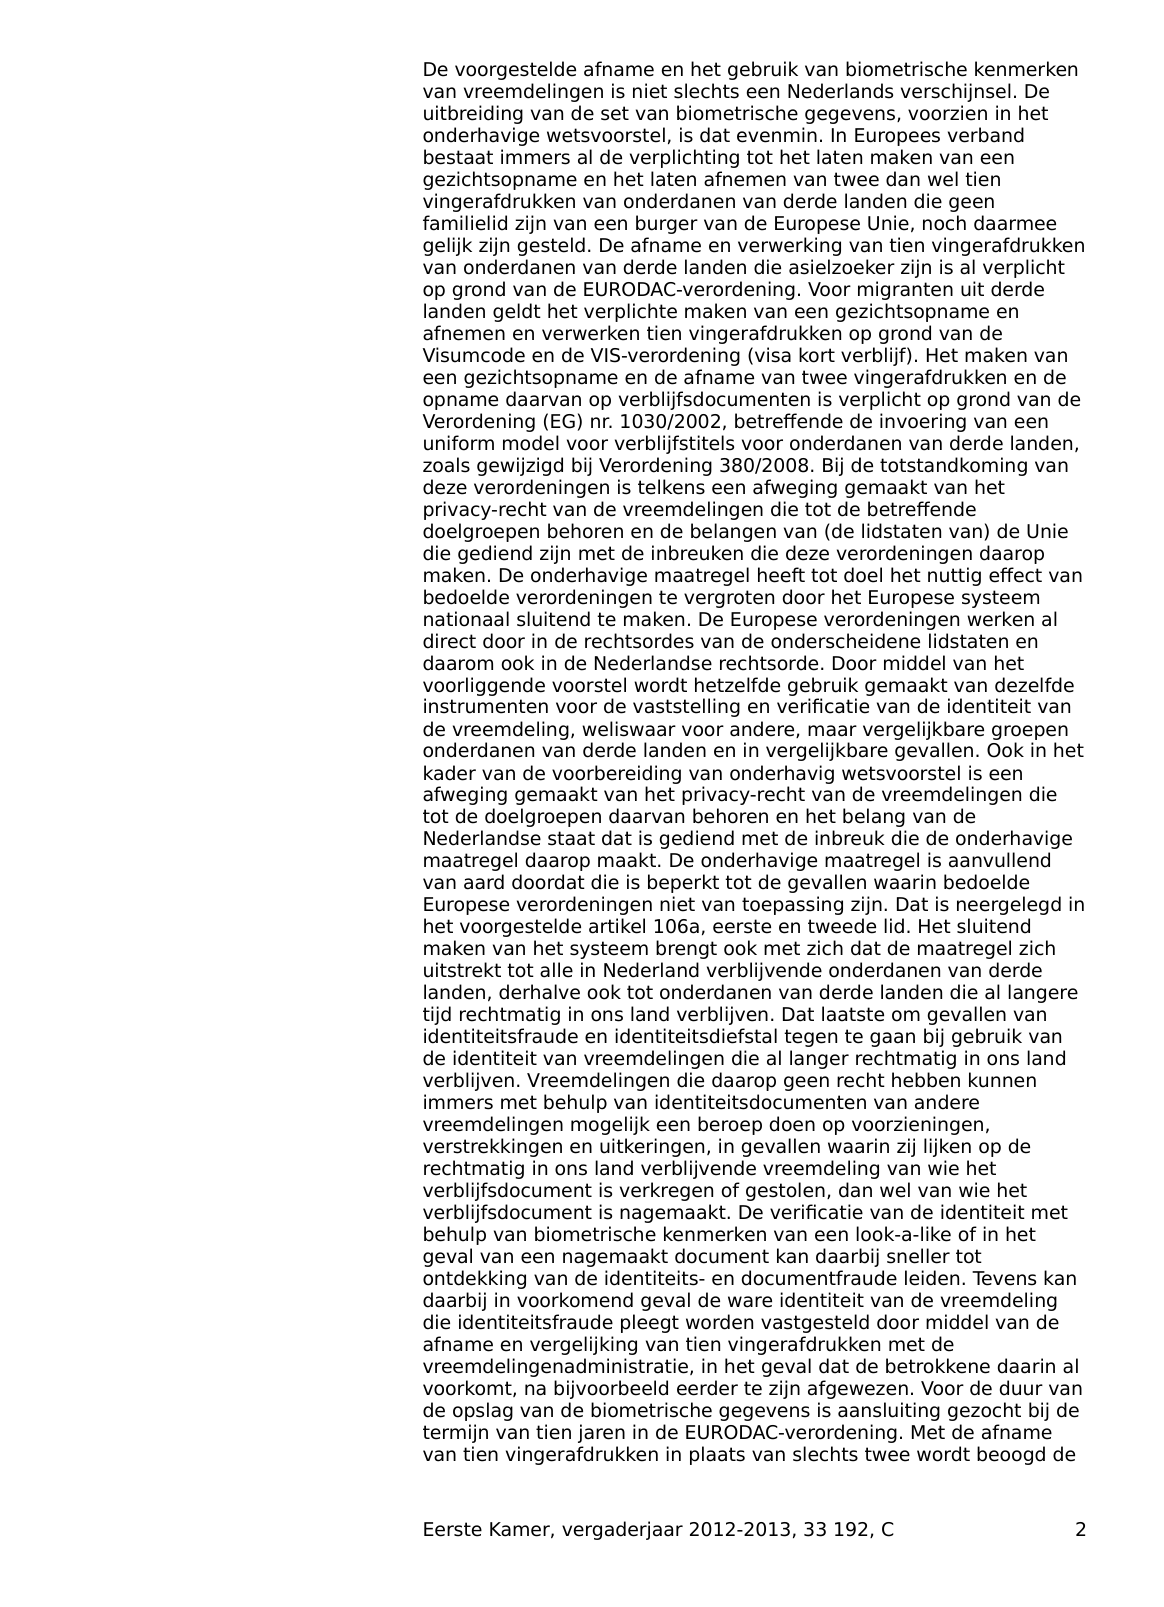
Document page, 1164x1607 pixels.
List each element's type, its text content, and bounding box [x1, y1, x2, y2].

text De voorgestelde afname en het gebruik van biometrische kenmerken van vreemdelingen is niet slechts een Nederlands verschijnsel. De uitbreiding van de set van biometrische gegevens, voorzien in het onderhavige wetsvoorstel, is dat evenmin. In Europees verband bestaat immers al de verplichting tot het laten maken van een gezichtsopname en het laten afnemen van twee dan wel tien vingerafdrukken van onderdanen van derde landen die geen familielid zijn van een burger van de Europese Unie, noch daarmee gelijk zijn gesteld. De afname en verwerking van tien vingerafdrukken van onderdanen van derde landen die asielzoeker zijn is al verplicht op grond van de EURODAC-verordening. Voor migranten uit derde landen geldt het verplichte maken van een gezichtsopname en afnemen en verwerken tien vingerafdrukken op grond van de Visumcode en de VIS-verordening (visa kort verblijf). Het maken van een gezichtsopname en de afname van twee vingerafdrukken en de opname daarvan op verblijfsdocumenten is verplicht op grond van de Verordening (EG) nr. 1030/2002, betreffende de invoering van een uniform model voor verblijfstitels voor onderdanen van derde landen, zoals gewijzigd bij Verordening 380/2008. Bij de totstandkoming van deze verordeningen is telkens een afweging gemaakt van het privacy-recht van de vreemdelingen die tot de betreffende doelgroepen behoren en de belangen van (de lidstaten van) de Unie die gediend zijn met de inbreuken die deze verordeningen daarop maken. De onderhavige maatregel heeft tot doel het nuttig effect van bedoelde verordeningen te vergroten door het Europese systeem nationaal sluitend te maken. De Europese verordeningen werken al direct door in de rechtsordes van de onderscheidene lidstaten en daarom ook in de Nederlandse rechtsorde. Door middel van het voorliggende voorstel wordt hetzelfde gebruik gemaakt van dezelfde instrumenten voor de vaststelling en verificatie van de identiteit van de vreemdeling, weliswaar voor andere, maar vergelijkbare groepen onderdanen van derde landen en in vergelijkbare gevallen. Ook in het kader van de voorbereiding van onderhavig wetsvoorstel is een afweging gemaakt van het privacy-recht van de vreemdelingen die tot de doelgroepen daarvan behoren en het belang van de Nederlandse staat dat is gediend met de inbreuk die de onderhavige maatregel daarop maakt. De onderhavige maatregel is aanvullend van aard doordat die is beperkt tot de gevallen waarin bedoelde Europese verordeningen niet van toepassing zijn. Dat is neergelegd in het voorgestelde artikel 106a, eerste en tweede lid. Het sluitend maken van het systeem brengt ook met zich dat de maatregel zich uitstrekt tot alle in Nederland verblijvende onderdanen van derde landen, derhalve ook tot onderdanen van derde landen die al langere tijd rechtmatig in ons land verblijven. Dat laatste om gevallen van identiteitsfraude en identiteitsdiefstal tegen te gaan bij gebruik van de identiteit van vreemdelingen die al langer rechtmatig in ons land verblijven. Vreemdelingen die daarop geen recht hebben kunnen immers met behulp van identiteitsdocumenten van andere vreemdelingen mogelijk een beroep doen op voorzieningen, verstrekkingen en uitkeringen, in gevallen waarin zij lijken op de rechtmatig in ons land verblijvende vreemdeling van wie het verblijfsdocument is verkregen of gestolen, dan wel van wie het verblijfsdocument is nagemaakt. De verificatie van de identiteit met behulp van biometrische kenmerken van een look-a-like of in het geval van een nagemaakt document kan daarbij sneller tot ontdekking van de identiteits- en documentfraude leiden. Tevens kan daarbij in voorkomend geval de ware identiteit van de vreemdeling die identiteitsfraude pleegt worden vastgesteld door middel van de afname en vergelijking van tien vingerafdrukken met de vreemdelingenadministratie, in het geval dat de betrokkene daarin al voorkomt, na bijvoorbeeld eerder te zijn afgewezen. Voor de duur van de opslag van de biometrische gegevens is aansluiting gezocht bij de termijn van tien jaren in de EURODAC-verordening. Met de afname van tien vingerafdrukken in plaats van slechts twee wordt beoogd de [422, 59, 1087, 1466]
